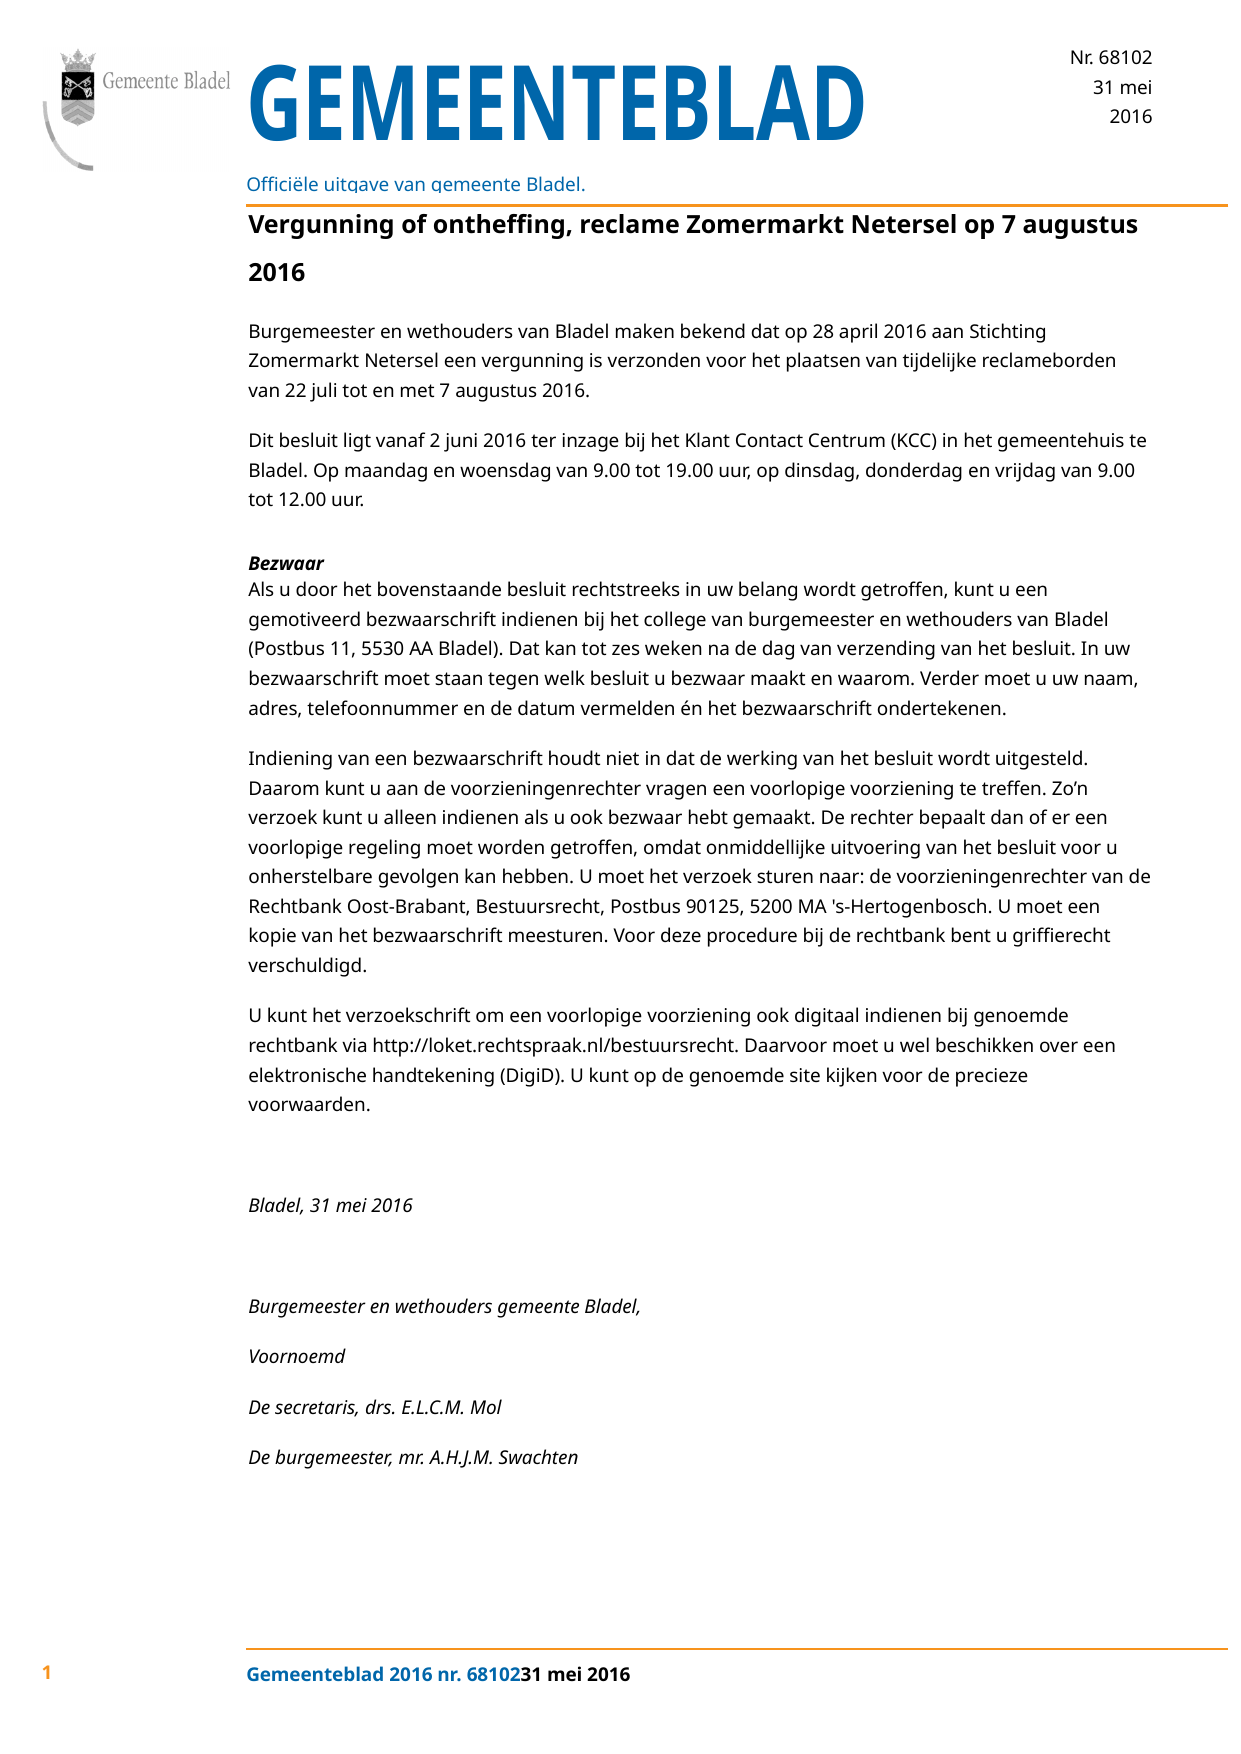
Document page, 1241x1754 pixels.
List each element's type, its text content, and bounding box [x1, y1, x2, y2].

text Bladel, 31 mei 2016 [248, 1192, 1152, 1218]
text Indiening van een bezwaarschrift houdt niet in dat de werking van het besluit wordt uitgesteld. Daarom kunt u aan de voorzieningenrechter vragen een voorlopige voorziening te treffen. Zo’n verzoek kunt u alleen indienen als u ook bezwaar hebt gemaakt. De rechter bepaalt dan of er een voorlopige regeling moet worden getroffen, omdat onmiddellijke uitvoering van het besluit voor u onherstelbare gevolgen kan hebben. U moet het verzoek sturen naar: de voorzieningenrechter van de Rechtbank Oost-Brabant, Bestuursrecht, Postbus 90125, 5200 MA 's-Hertogenbosch. U moet een kopie van het bezwaarschrift meesturen. Voor deze procedure bij de rechtbank bent u griffierecht verschuldigd. [248, 745, 1152, 978]
text Bezwaar [248, 551, 1152, 576]
text Dit besluit ligt vanaf 2 juni 2016 ter inzage bij het Klant Contact Centrum (KCC) in het gemeentehuis te Bladel. Op maandag en woensdag van 9.00 tot 19.00 uur, op dinsdag, donderdag en vrijdag van 9.00 tot 12.00 uur. [248, 427, 1152, 512]
text Burgemeester en wethouders gemeente Bladel, [248, 1293, 1152, 1319]
text De secretaris, drs. E.L.C.M. Mol [248, 1394, 1152, 1419]
text Vergunning of ontheffing, reclame Zomermarkt Netersel op 7 augustus 2016 [248, 207, 1152, 288]
text De burgemeester, mr. A.H.J.M. Swachten [248, 1444, 1152, 1470]
picture [41, 47, 231, 172]
text Als u door het bovenstaande besluit rechtstreeks in uw belang wordt getroffen, kunt u een gemotiveerd bezwaarschrift indienen bij het college van burgemeester en wethouders van Bladel (Postbus 11, 5530 AA Bladel). Dat kan tot zes weken na de dag van verzending van het besluit. In uw bezwaarschrift moet staan tegen welk besluit u bezwaar maakt en waarom. Verder moet u uw naam, adres, telefoonnummer en de datum vermelden én het bezwaarschrift ondertekenen. [248, 576, 1152, 720]
text Voornoemd [248, 1343, 1152, 1369]
text U kunt het verzoekschrift om een voorlopige voorziening ook digitaal indienen bij genoemde rechtbank via http://loket.rechtspraak.nl/bestuursrecht. Daarvoor moet u wel beschikken over een elektronische handtekening (DigiD). U kunt op de genoemde site kijken voor de precieze voorwaarden. [248, 1003, 1152, 1117]
text Burgemeester en wethouders van Bladel maken bekend dat op 28 april 2016 aan Stichting Zomermarkt Netersel een vergunning is verzonden voor het plaatsen van tijdelijke reclameborden van 22 juli tot en met 7 augustus 2016. [248, 318, 1152, 403]
